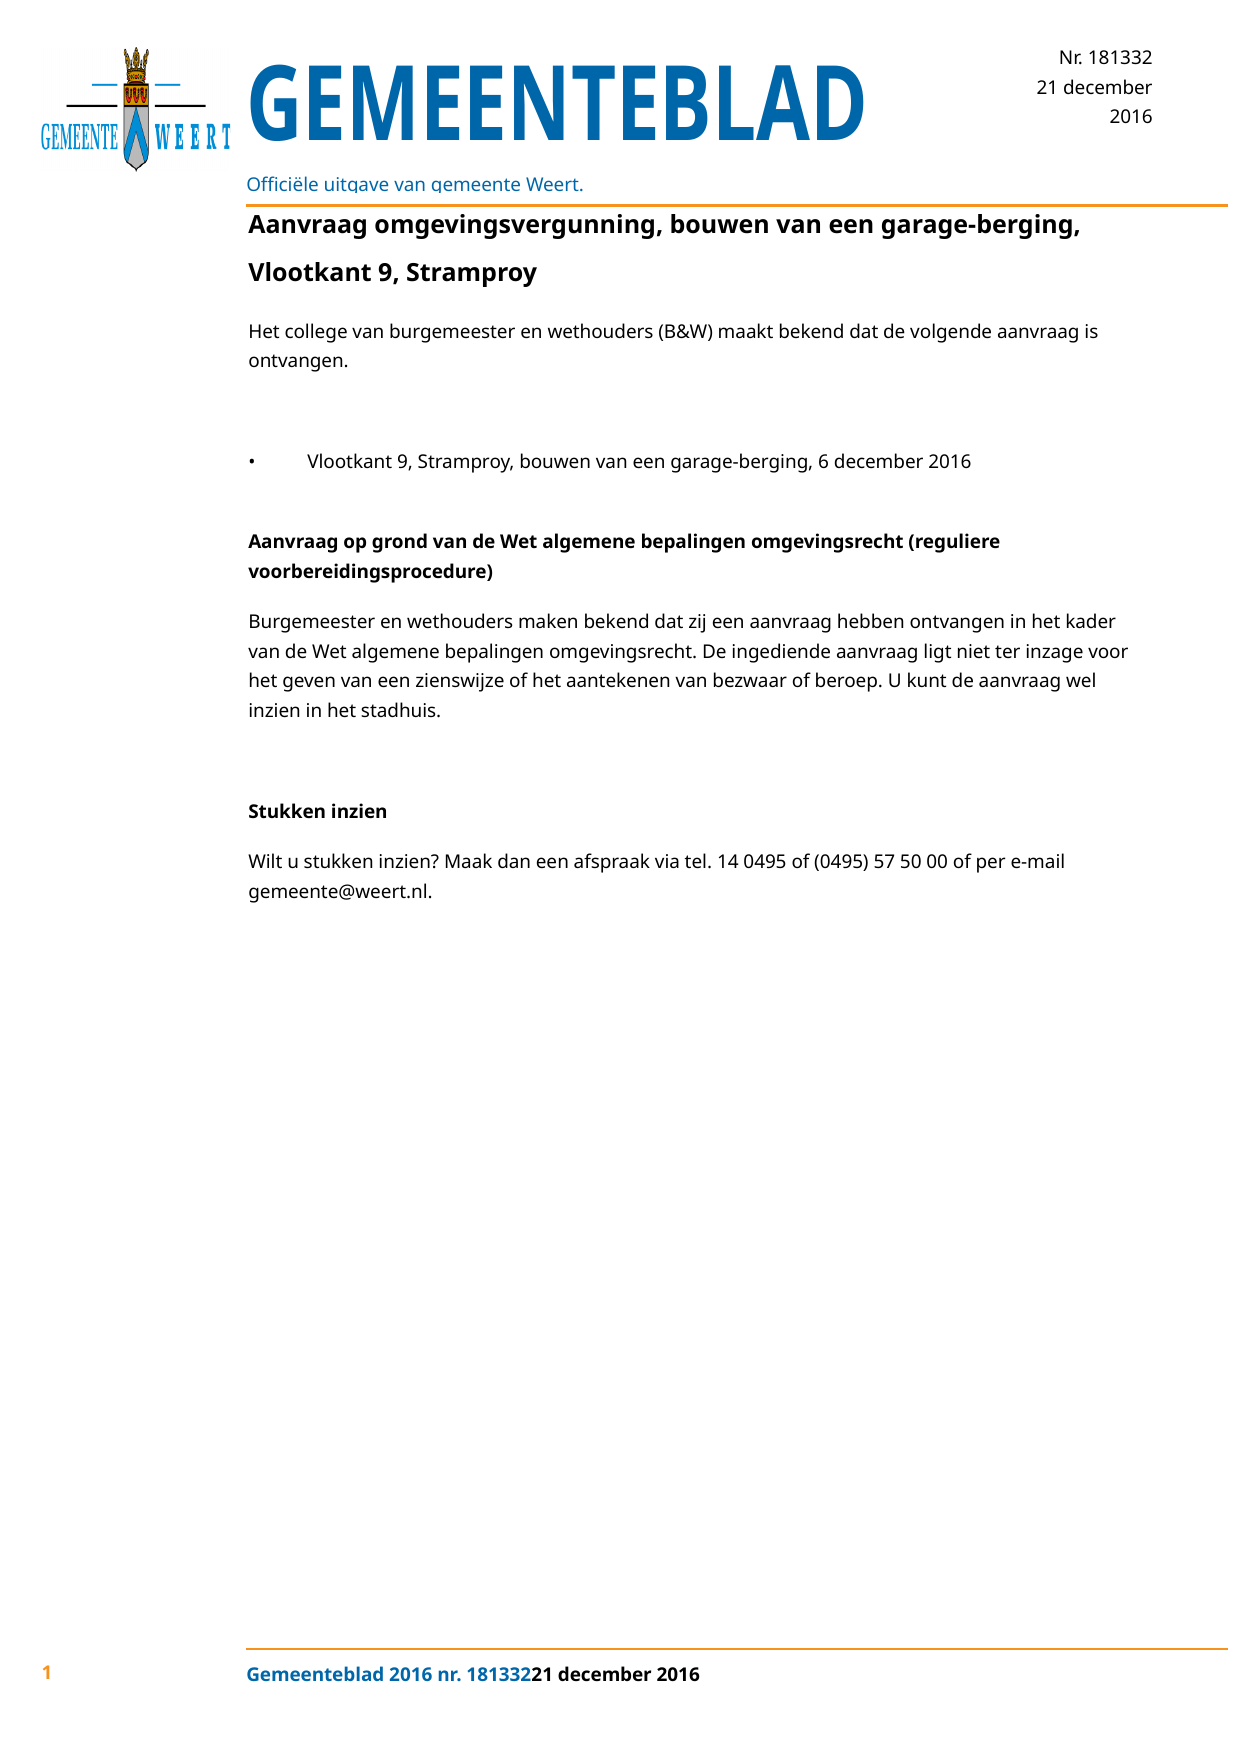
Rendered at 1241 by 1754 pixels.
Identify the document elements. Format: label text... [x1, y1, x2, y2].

list Vlootkant 9, Stramproy, bouwen van een garage-berging, 6 december 2016 [248, 448, 1152, 474]
text Burgemeester en wethouders maken bekend dat zij een aanvraag hebben ontvangen in het kader van de Wet algemene bepalingen omgevingsrecht. De ingediende aanvraag ligt niet ter inzage voor het geven van een zienswijze of het aantekenen van bezwaar of beroep. U kunt de aanvraag wel inzien in het stadhuis. [248, 608, 1152, 723]
picture [41, 47, 231, 172]
text Het college van burgemeester en wethouders (B&W) maakt bekend dat de volgende aanvraag is ontvangen. [248, 318, 1152, 373]
text Stukken inzien [248, 798, 1152, 824]
text Aanvraag omgevingsvergunning, bouwen van een garage-berging, Vlootkant 9, Stramproy [248, 207, 1152, 288]
text Wilt u stukken inzien? Maak dan een afspraak via tel. 14 0495 of (0495) 57 50 00 of per e-mail gemeente@weert.nl. [248, 848, 1152, 904]
text Aanvraag op grond van de Wet algemene bepalingen omgevingsrecht (reguliere voorbereidingsprocedure) [248, 528, 1152, 584]
